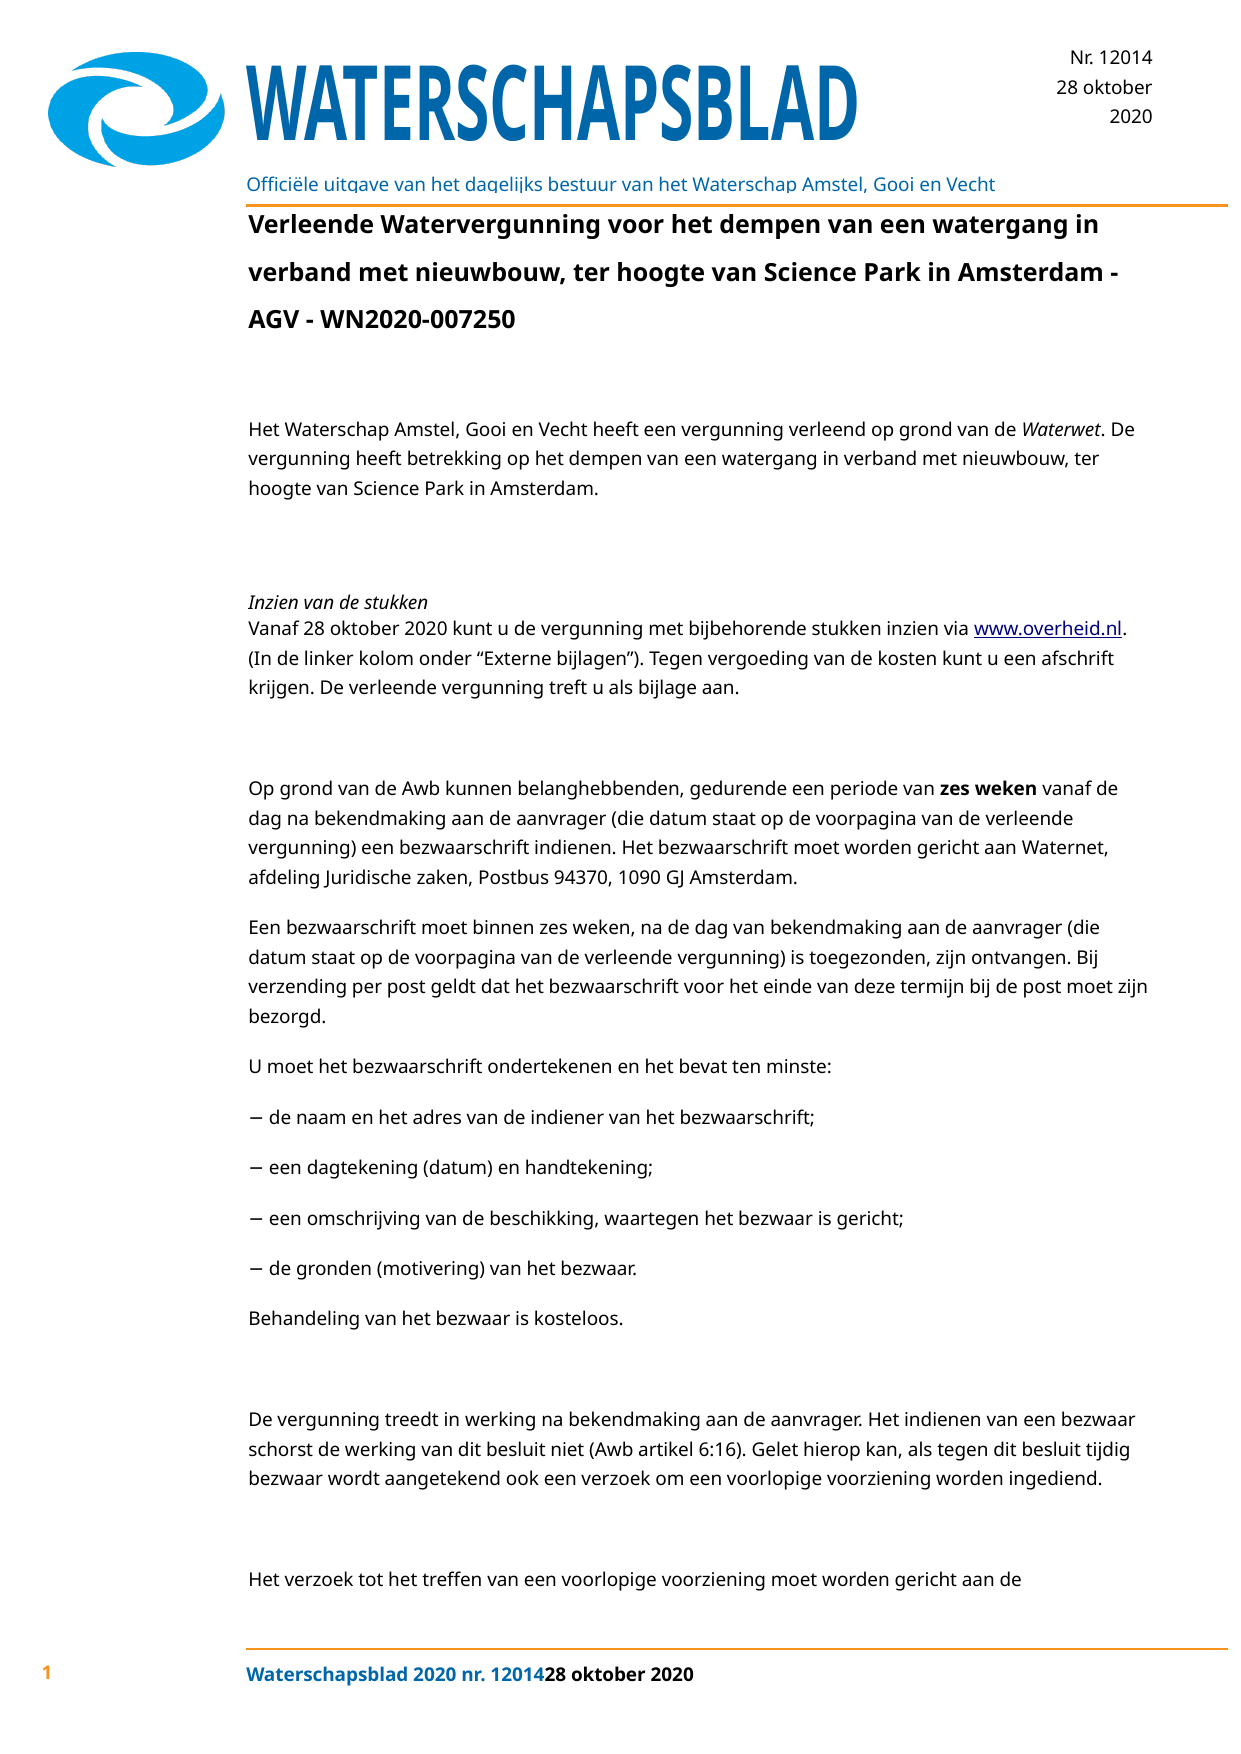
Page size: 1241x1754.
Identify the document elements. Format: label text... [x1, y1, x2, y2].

text Vanaf 28 oktober 2020 kunt u de vergunning met bijbehorende stukken inzien via www.overheid.nl. (In de linker kolom onder “Externe bijlagen”). Tegen vergoeding van de kosten kunt u een afschrift krijgen. De verleende vergunning treft u als bijlage aan. [248, 615, 1152, 700]
text − de naam en het adres van de indiener van het bezwaarschrift; [248, 1104, 1152, 1130]
text − een dagtekening (datum) en handtekening; [248, 1154, 1152, 1180]
text U moet het bezwaarschrift ondertekenen en het bevat ten minste: [248, 1053, 1152, 1079]
text − een omschrijving van de beschikking, waartegen het bezwaar is gericht; [248, 1205, 1152, 1231]
text De vergunning treedt in werking na bekendmaking aan de aanvrager. Het indienen van een bezwaar schorst de werking van dit besluit niet (Awb artikel 6:16). Gelet hierop kan, als tegen dit besluit tijdig bezwaar wordt aangetekend ook een verzoek om een voorlopige voorziening worden ingediend. [248, 1406, 1152, 1491]
text Op grond van de Awb kunnen belanghebbenden, gedurende een periode van zes weken vanaf de dag na bekendmaking aan de aanvrager (die datum staat op de voorpagina van de verleende vergunning) een bezwaarschrift indienen. Het bezwaarschrift moet worden gericht aan Waternet, afdeling Juridische zaken, Postbus 94370, 1090 GJ Amsterdam. [248, 775, 1152, 890]
text Het Waterschap Amstel, Gooi en Vecht heeft een vergunning verleend op grond van de Waterwet. De vergunning heeft betrekking op het dempen van een watergang in verband met nieuwbouw, ter hoogte van Science Park in Amsterdam. [248, 416, 1152, 501]
text Het verzoek tot het treffen van een voorlopige voorziening moet worden gericht aan de [248, 1566, 1152, 1592]
text − de gronden (motivering) van het bezwaar. [248, 1255, 1152, 1281]
text Behandeling van het bezwaar is kosteloos. [248, 1306, 1152, 1331]
text Een bezwaarschrift moet binnen zes weken, na de dag van bekendmaking aan de aanvrager (die datum staat op de voorpagina van de verleende vergunning) is toegezonden, zijn ontvangen. Bij verzending per post geldt dat het bezwaarschrift voor het einde van deze termijn bij de post moet zijn bezorgd. [248, 914, 1152, 1029]
picture [41, 47, 231, 172]
text Inzien van de stukken [248, 589, 1152, 615]
text Verleende Watervergunning voor het dempen van een watergang in verband met nieuwbouw, ter hoogte van Science Park in Amsterdam - AGV - WN2020-007250 [248, 207, 1152, 336]
